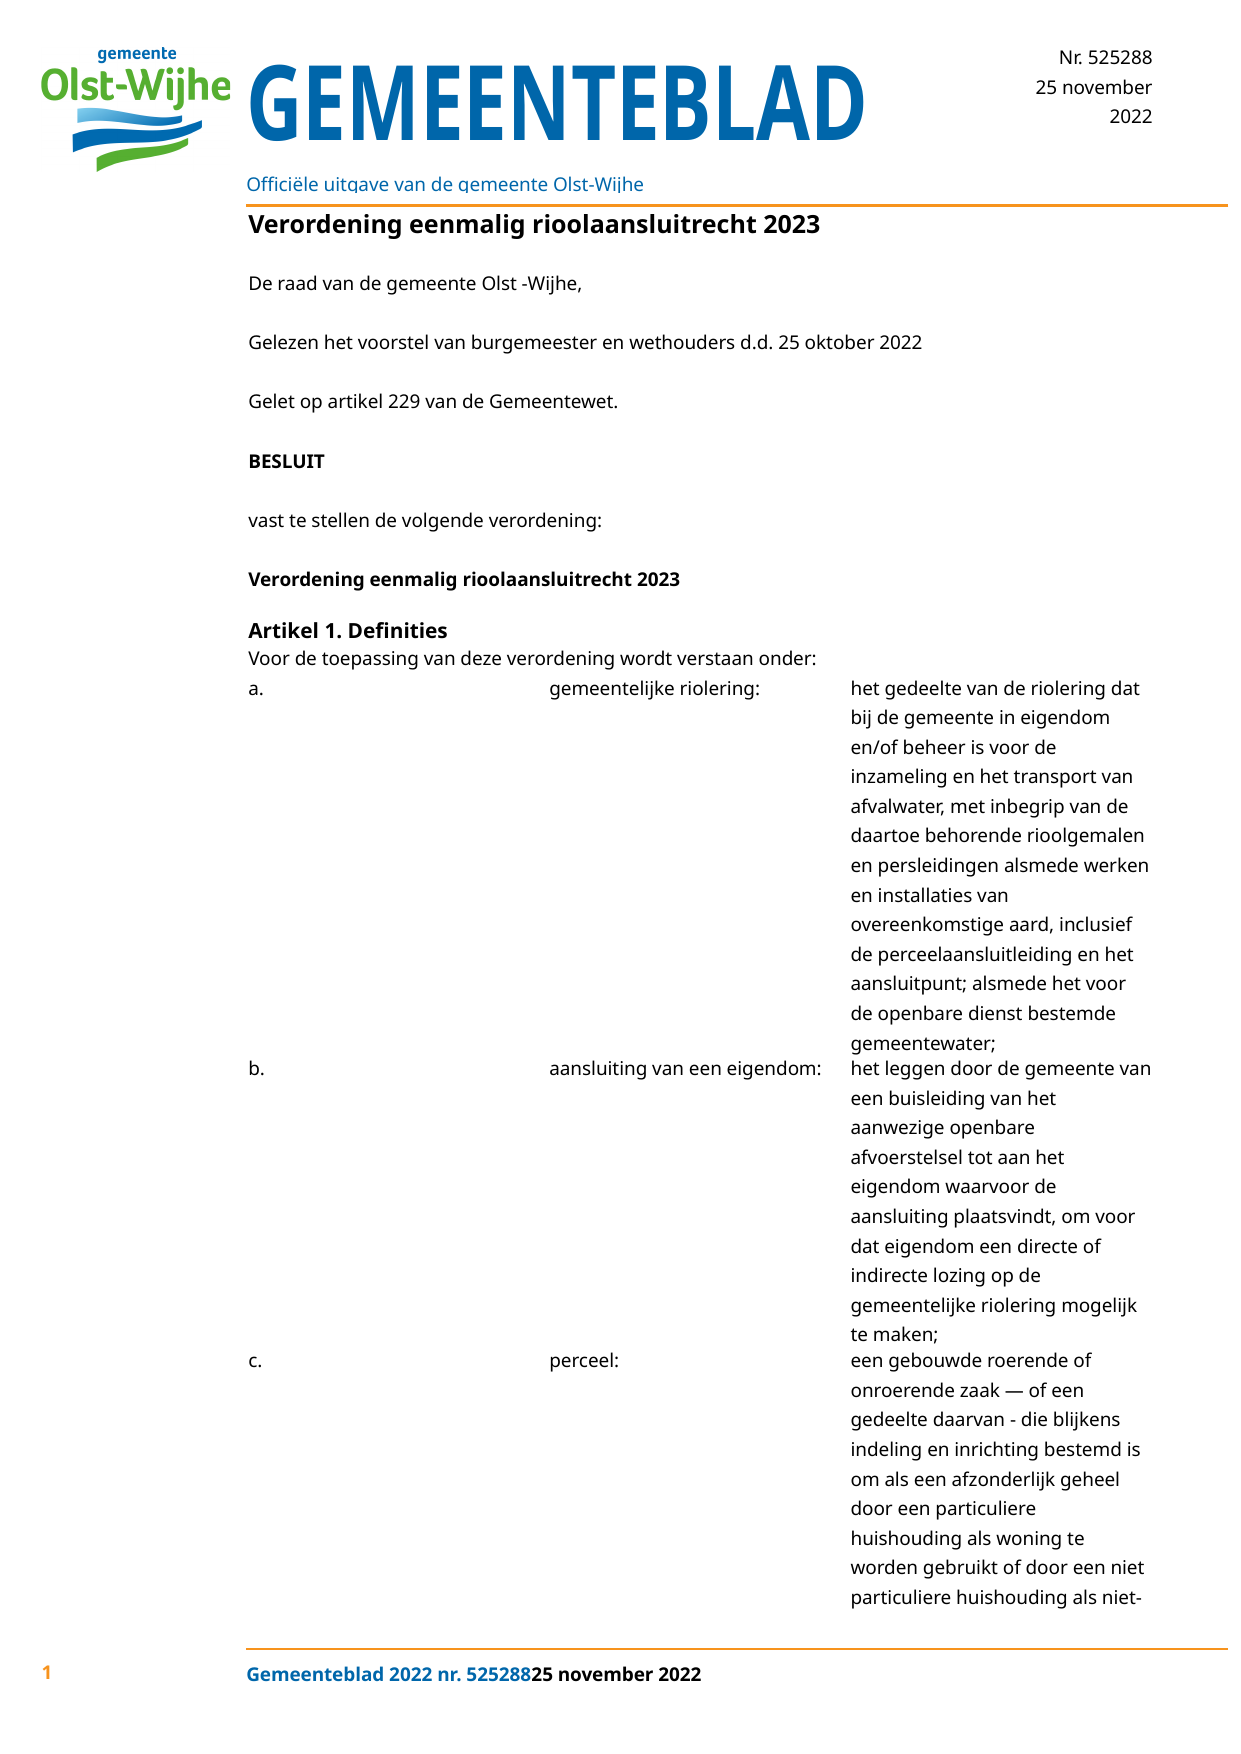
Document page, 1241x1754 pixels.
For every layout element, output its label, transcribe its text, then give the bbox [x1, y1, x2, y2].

text Voor de toepassing van deze verordening wordt verstaan onder: [248, 645, 1152, 671]
table_header het gedeelte van de riolering dat bij de gemeente in eigendom en/of beheer is voor de inzameling en het transport van afvalwater, met inbegrip van de daartoe behorende rioolgemalen en persleidingen alsmede werken en installaties van overeenkomstige aard, inclusief de perceelaansluitleiding en het aansluitpunt; alsmede het voor de openbare dienst bestemde gemeentewater; [850, 675, 1152, 1055]
text Verordening eenmalig rioolaansluitrecht 2023 [248, 207, 1152, 241]
text Artikel 1. Definities [248, 617, 1152, 645]
text Verordening eenmalig rioolaansluitrecht 2023 [248, 566, 1152, 592]
text BESLUIT [248, 448, 1152, 473]
table_cell aansluiting van een eigendom: [549, 1055, 850, 1347]
text De raad van de gemeente Olst -Wijhe, [248, 270, 1152, 296]
text vast te stellen de volgende verordening: [248, 507, 1152, 533]
table_header a. [248, 675, 549, 1055]
table_header gemeentelijke riolering: [549, 675, 850, 1055]
table_cell een gebouwde roerende of onroerende zaak — of een gedeelte daarvan - die blijkens indeling en inrichting bestemd is om als een afzonderlijk geheel door een particuliere huishouding als woning te worden gebruikt of door een niet particuliere huishouding als niet- [850, 1348, 1152, 1610]
table_cell perceel: [549, 1348, 850, 1610]
table_cell c. [248, 1348, 549, 1610]
text Gelet op artikel 229 van de Gemeentewet. [248, 389, 1152, 414]
text Gelezen het voorstel van burgemeester en wethouders d.d. 25 oktober 2022 [248, 329, 1152, 355]
picture [41, 47, 231, 172]
table_cell het leggen door de gemeente van een buisleiding van het aanwezige openbare afvoerstelsel tot aan het eigendom waarvoor de aansluiting plaatsvindt, om voor dat eigendom een directe of indirecte lozing op de gemeentelijke riolering mogelijk te maken; [850, 1055, 1152, 1347]
table_cell b. [248, 1055, 549, 1347]
